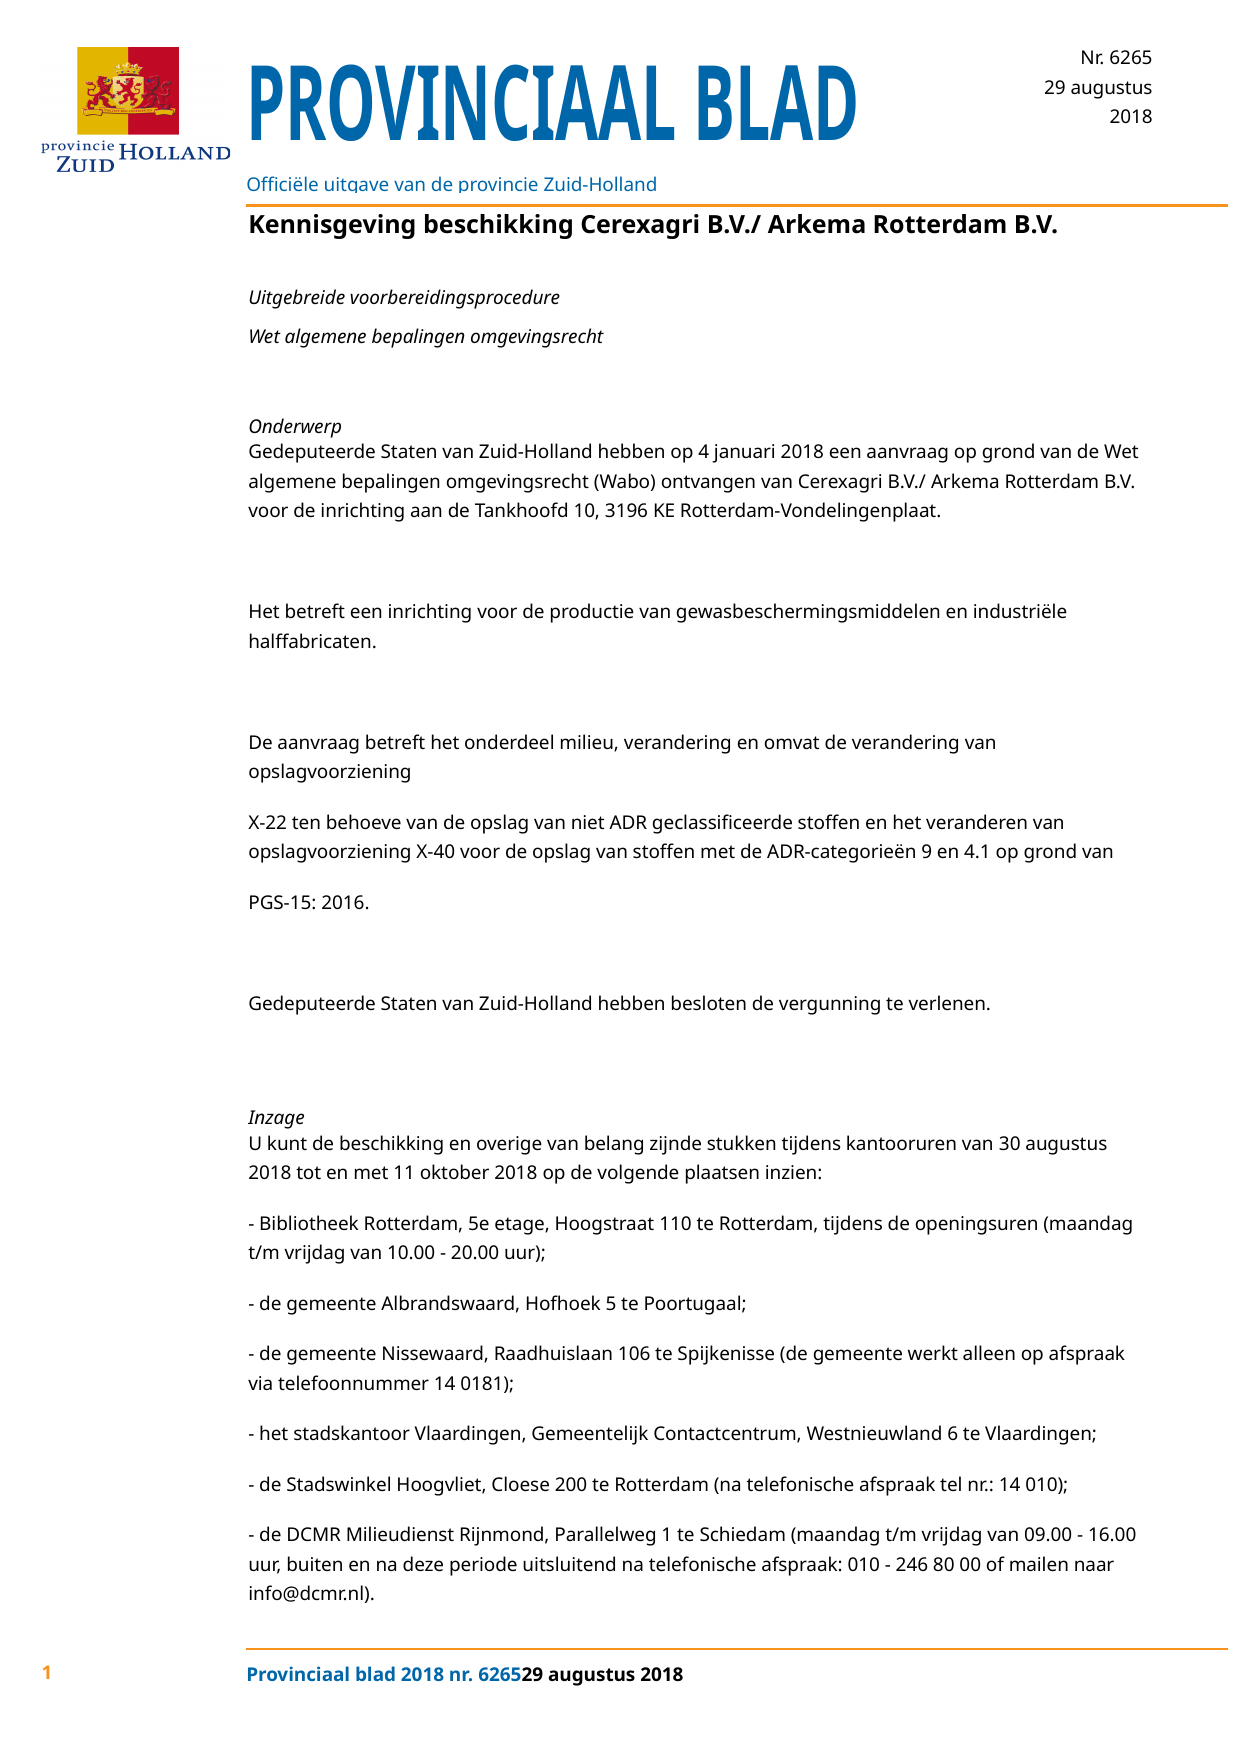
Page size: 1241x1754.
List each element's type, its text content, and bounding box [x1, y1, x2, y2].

text - de gemeente Nissewaard, Raadhuislaan 106 te Spijkenisse (de gemeente werkt alleen op afspraak via telefoonnummer 14 0181); [248, 1340, 1152, 1396]
text U kunt de beschikking en overige van belang zijnde stukken tijdens kantooruren van 30 augustus 2018 tot en met 11 oktober 2018 op de volgende plaatsen inzien: [248, 1130, 1152, 1185]
text Kennisgeving beschikking Cerexagri B.V./ Arkema Rotterdam B.V. [248, 207, 1152, 241]
text Onderwerp [248, 413, 1152, 438]
text Uitgebreide voorbereidingsprocedure [248, 284, 1152, 309]
text - de DCMR Milieudienst Rijnmond, Parallelweg 1 te Schiedam (maandag t/m vrijdag van 09.00 - 16.00 uur, buiten en na deze periode uitsluitend na telefonische afspraak: 010 - 246 80 00 of mailen naar info@dcmr.nl). [248, 1521, 1152, 1606]
text - het stadskantoor Vlaardingen, Gemeentelijk Contactcentrum, Westnieuwland 6 te Vlaardingen; [248, 1420, 1152, 1446]
text Het betreft een inrichting voor de productie van gewasbeschermingsmiddelen en industriële halffabricaten. [248, 598, 1152, 654]
text Gedeputeerde Staten van Zuid-Holland hebben besloten de vergunning te verlenen. [248, 990, 1152, 1016]
picture [41, 47, 231, 172]
text Gedeputeerde Staten van Zuid-Holland hebben op 4 januari 2018 een aanvraag op grond van de Wet algemene bepalingen omgevingsrecht (Wabo) ontvangen van Cerexagri B.V./ Arkema Rotterdam B.V. voor de inrichting aan de Tankhoofd 10, 3196 KE Rotterdam-Vondelingenplaat. [248, 438, 1152, 523]
text Wet algemene bepalingen omgevingsrecht [248, 323, 1152, 349]
text De aanvraag betreft het onderdeel milieu, verandering en omvat de verandering van opslagvoorziening [248, 729, 1152, 784]
text X-22 ten behoeve van de opslag van niet ADR geclassificeerde stoffen en het veranderen van opslagvoorziening X-40 voor de opslag van stoffen met de ADR-categorieën 9 en 4.1 op grond van [248, 809, 1152, 864]
text PGS-15: 2016. [248, 889, 1152, 915]
text - de gemeente Albrandswaard, Hofhoek 5 te Poortugaal; [248, 1290, 1152, 1316]
text - de Stadswinkel Hoogvliet, Cloese 200 te Rotterdam (na telefonische afspraak tel nr.: 14 010); [248, 1471, 1152, 1496]
text - Bibliotheek Rotterdam, 5e etage, Hoogstraat 110 te Rotterdam, tijdens de openingsuren (maandag t/m vrijdag van 10.00 - 20.00 uur); [248, 1210, 1152, 1265]
text Inzage [248, 1104, 1152, 1130]
